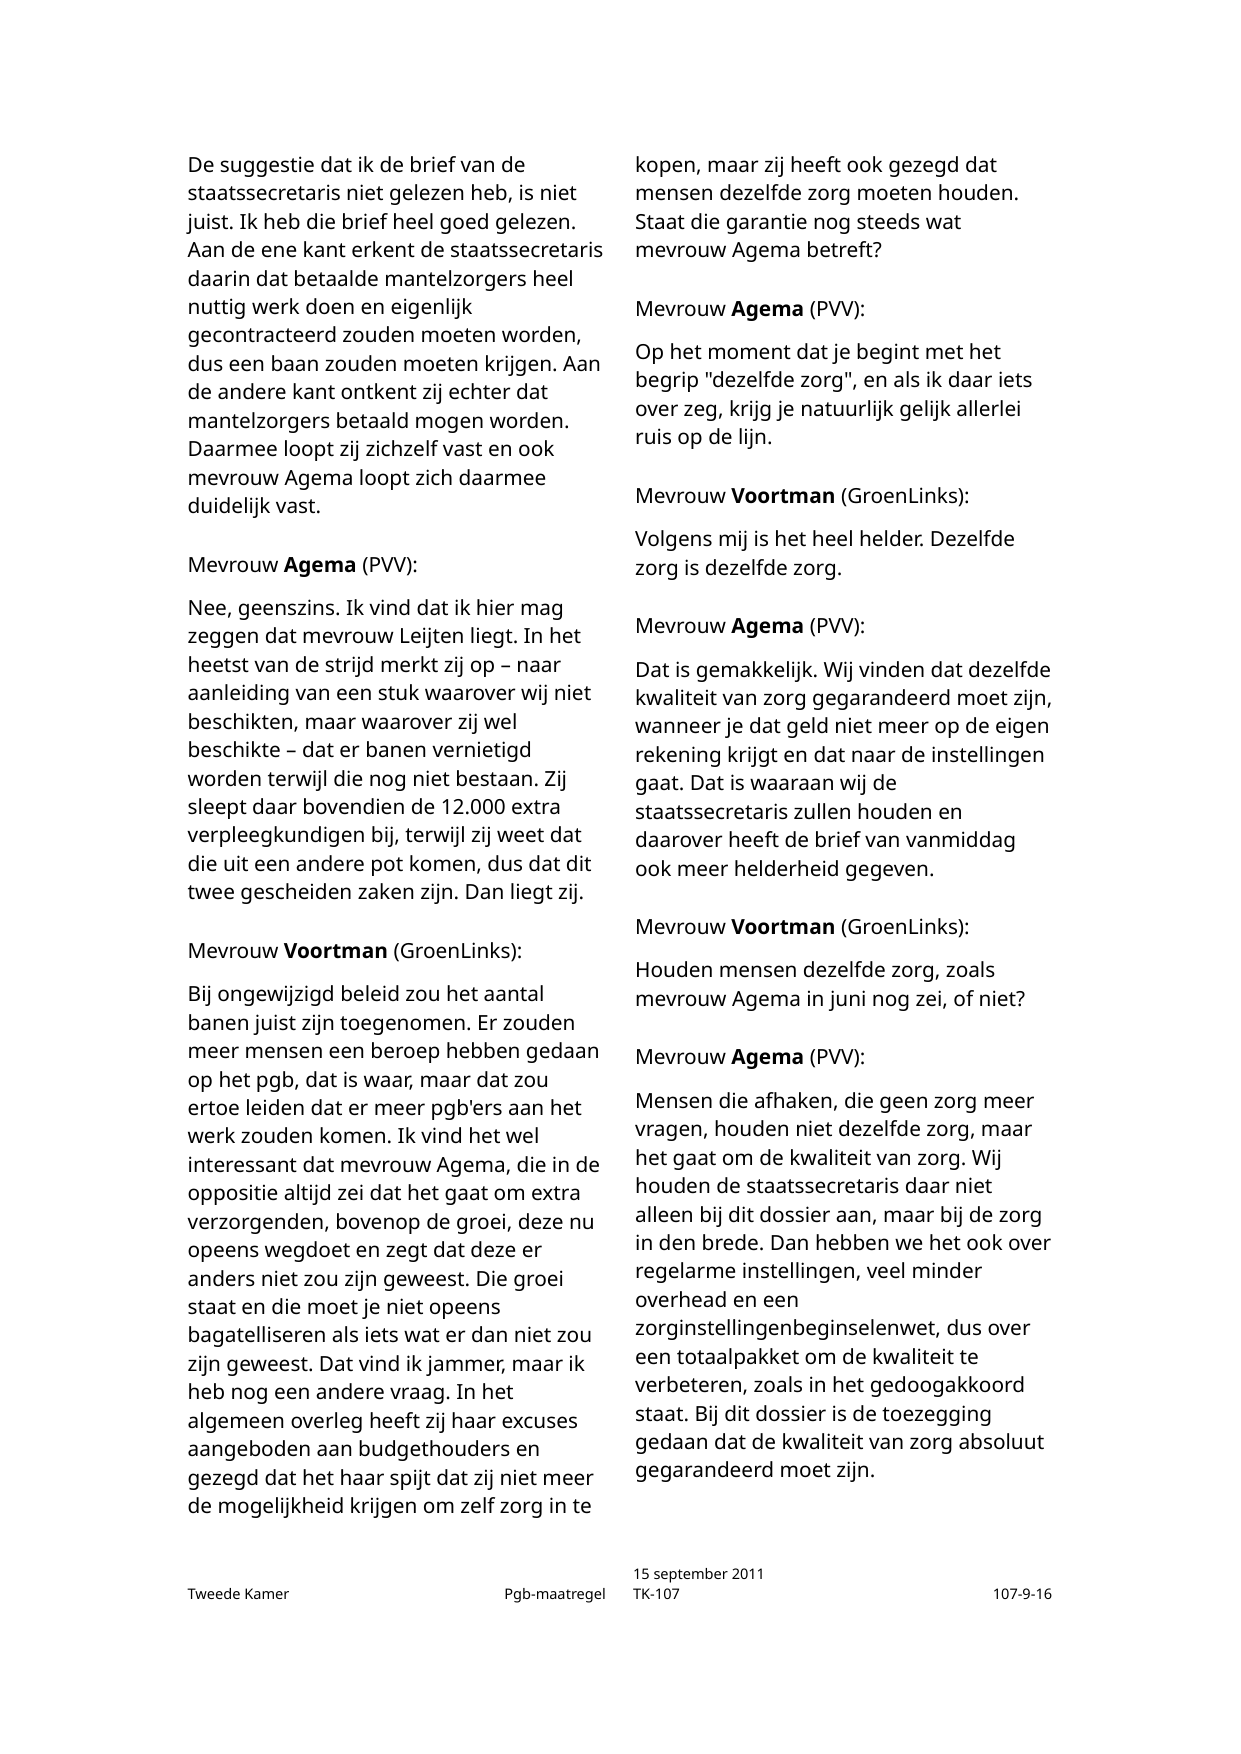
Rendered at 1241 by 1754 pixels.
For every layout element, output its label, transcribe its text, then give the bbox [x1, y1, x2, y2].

text Mevrouw Agema (PVV): [635, 1042, 1053, 1071]
text De suggestie dat ik de brief van de staatssecretaris niet gelezen heb, is niet juist. Ik heb die brief heel goed gelezen. Aan de ene kant erkent de staatssecretaris daarin dat betaalde mantelzorgers heel nuttig werk doen en eigenlijk gecontracteerd zouden moeten worden, dus een baan zouden moeten krijgen. Aan de andere kant ontkent zij echter dat mantelzorgers betaald mogen worden. Daarmee loopt zij zichzelf vast en ook mevrouw Agema loopt zich daarmee duidelijk vast. [187, 150, 605, 520]
text Mevrouw Agema (PVV): [635, 294, 1053, 322]
text Bij ongewijzigd beleid zou het aantal banen juist zijn toegenomen. Er zouden meer mensen een beroep hebben gedaan op het pgb, dat is waar, maar dat zou ertoe leiden dat er meer pgb'ers aan het werk zouden komen. Ik vind het wel interessant dat mevrouw Agema, die in de oppositie altijd zei dat het gaat om extra verzorgenden, bovenop de groei, deze nu opeens wegdoet en zegt dat deze er anders niet zou zijn geweest. Die groei staat en die moet je niet opeens bagatelliseren als iets wat er dan niet zou zijn geweest. Dat vind ik jammer, maar ik heb nog een andere vraag. In het algemeen overleg heeft zij haar excuses aangeboden aan budgethouders en gezegd dat het haar spijt dat zij niet meer de mogelijkheid krijgen om zelf zorg in te [187, 979, 605, 1520]
text Mensen die afhaken, die geen zorg meer vragen, houden niet dezelfde zorg, maar het gaat om de kwaliteit van zorg. Wij houden de staatssecretaris daar niet alleen bij dit dossier aan, maar bij de zorg in den brede. Dan hebben we het ook over regelarme instellingen, veel minder overhead en een zorginstellingenbeginselenwet, dus over een totaalpakket om de kwaliteit te verbeteren, zoals in het gedoogakkoord staat. Bij dit dossier is de toezegging gedaan dat de kwaliteit van zorg absoluut gegarandeerd moet zijn. [635, 1086, 1053, 1484]
text Mevrouw Voortman (GroenLinks): [635, 481, 1053, 509]
text Mevrouw Voortman (GroenLinks): [187, 936, 605, 964]
text Mevrouw Voortman (GroenLinks): [635, 912, 1053, 941]
text Volgens mij is het heel helder. Dezelfde zorg is dezelfde zorg. [635, 524, 1053, 581]
text Mevrouw Agema (PVV): [187, 550, 605, 578]
text Dat is gemakkelijk. Wij vinden dat dezelfde kwaliteit van zorg gegarandeerd moet zijn, wanneer je dat geld niet meer op de eigen rekening krijgt en dat naar de instellingen gaat. Dat is waaraan wij de staatssecretaris zullen houden en daarover heeft de brief van vanmiddag ook meer helderheid gegeven. [635, 655, 1053, 882]
text Mevrouw Agema (PVV): [635, 611, 1053, 640]
text Op het moment dat je begint met het begrip "dezelfde zorg", en als ik daar iets over zeg, krijg je natuurlijk gelijk allerlei ruis op de lijn. [635, 337, 1053, 451]
text Houden mensen dezelfde zorg, zoals mevrouw Agema in juni nog zei, of niet? [635, 956, 1053, 1012]
text kopen, maar zij heeft ook gezegd dat mensen dezelfde zorg moeten houden. Staat die garantie nog steeds wat mevrouw Agema betreft? [635, 150, 1053, 264]
text Nee, geenszins. Ik vind dat ik hier mag zeggen dat mevrouw Leijten liegt. In het heetst van de strijd merkt zij op – naar aanleiding van een stuk waarover wij niet beschikten, maar waarover zij wel beschikte – dat er banen vernietigd worden terwijl die nog niet bestaan. Zij sleept daar bovendien de 12.000 extra verpleegkundigen bij, terwijl zij weet dat die uit een andere pot komen, dus dat dit twee gescheiden zaken zijn. Dan liegt zij. [187, 593, 605, 906]
